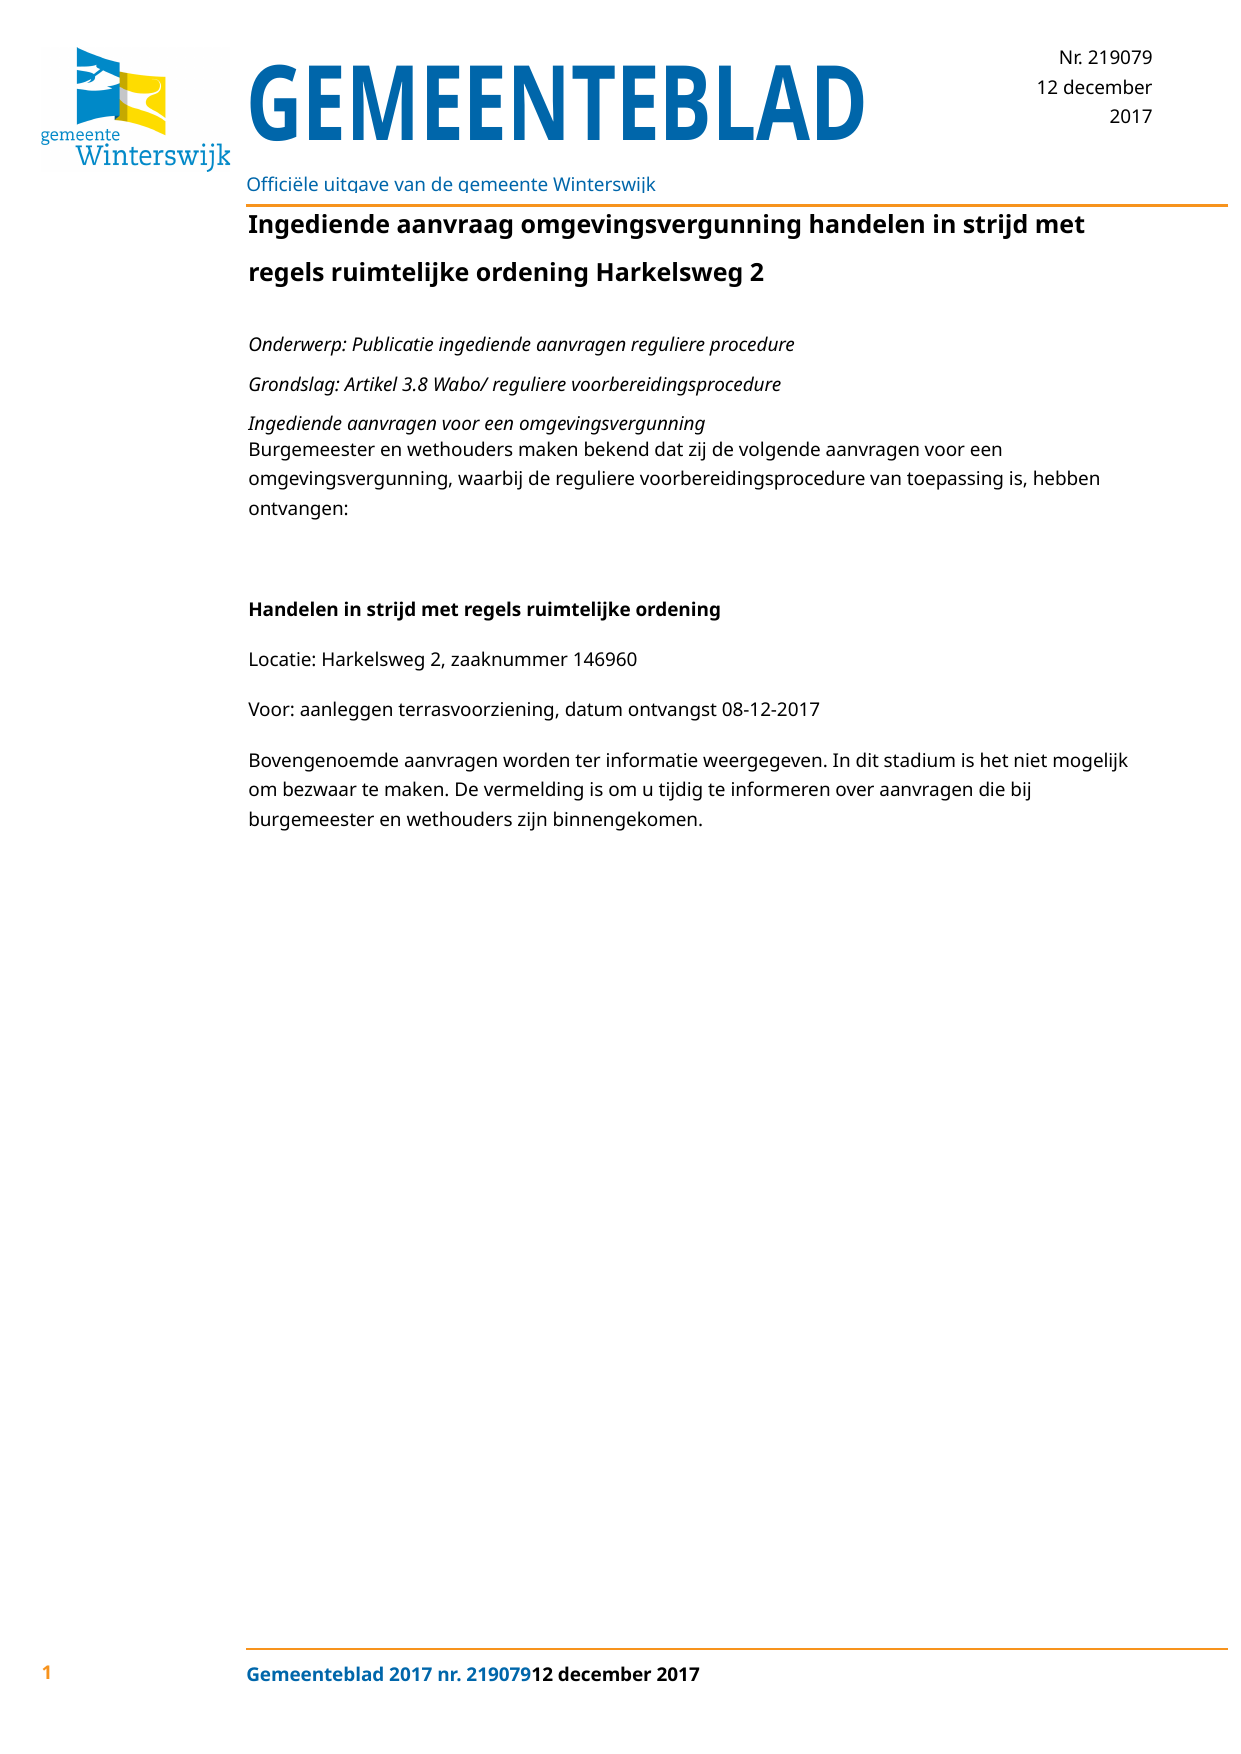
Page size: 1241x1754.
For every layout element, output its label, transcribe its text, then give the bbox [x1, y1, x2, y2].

text Ingediende aanvragen voor een omgevingsvergunning [248, 410, 1152, 436]
text Onderwerp: Publicatie ingediende aanvragen reguliere procedure [248, 331, 1152, 357]
text Handelen in strijd met regels ruimtelijke ordening [248, 596, 1152, 621]
text Burgemeester en wethouders maken bekend dat zij de volgende aanvragen voor een omgevingsvergunning, waarbij de reguliere voorbereidingsprocedure van toepassing is, hebben ontvangen: [248, 436, 1152, 521]
text Grondslag: Artikel 3.8 Wabo/ reguliere voorbereidingsprocedure [248, 371, 1152, 396]
text Locatie: Harkelsweg 2, zaaknummer 146960 [248, 646, 1152, 672]
picture [225, 153, 231, 162]
text Bovengenoemde aanvragen worden ter informatie weergegeven. In dit stadium is het niet mogelijk om bezwaar te maken. De vermelding is om u tijdig te informeren over aanvragen die bij burgemeester en wethouders zijn binnengekomen. [248, 747, 1152, 832]
picture [41, 47, 231, 172]
text Ingediende aanvraag omgevingsvergunning handelen in strijd met regels ruimtelijke ordening Harkelsweg 2 [248, 207, 1152, 288]
text Voor: aanleggen terrasvoorziening, datum ontvangst 08-12-2017 [248, 697, 1152, 722]
